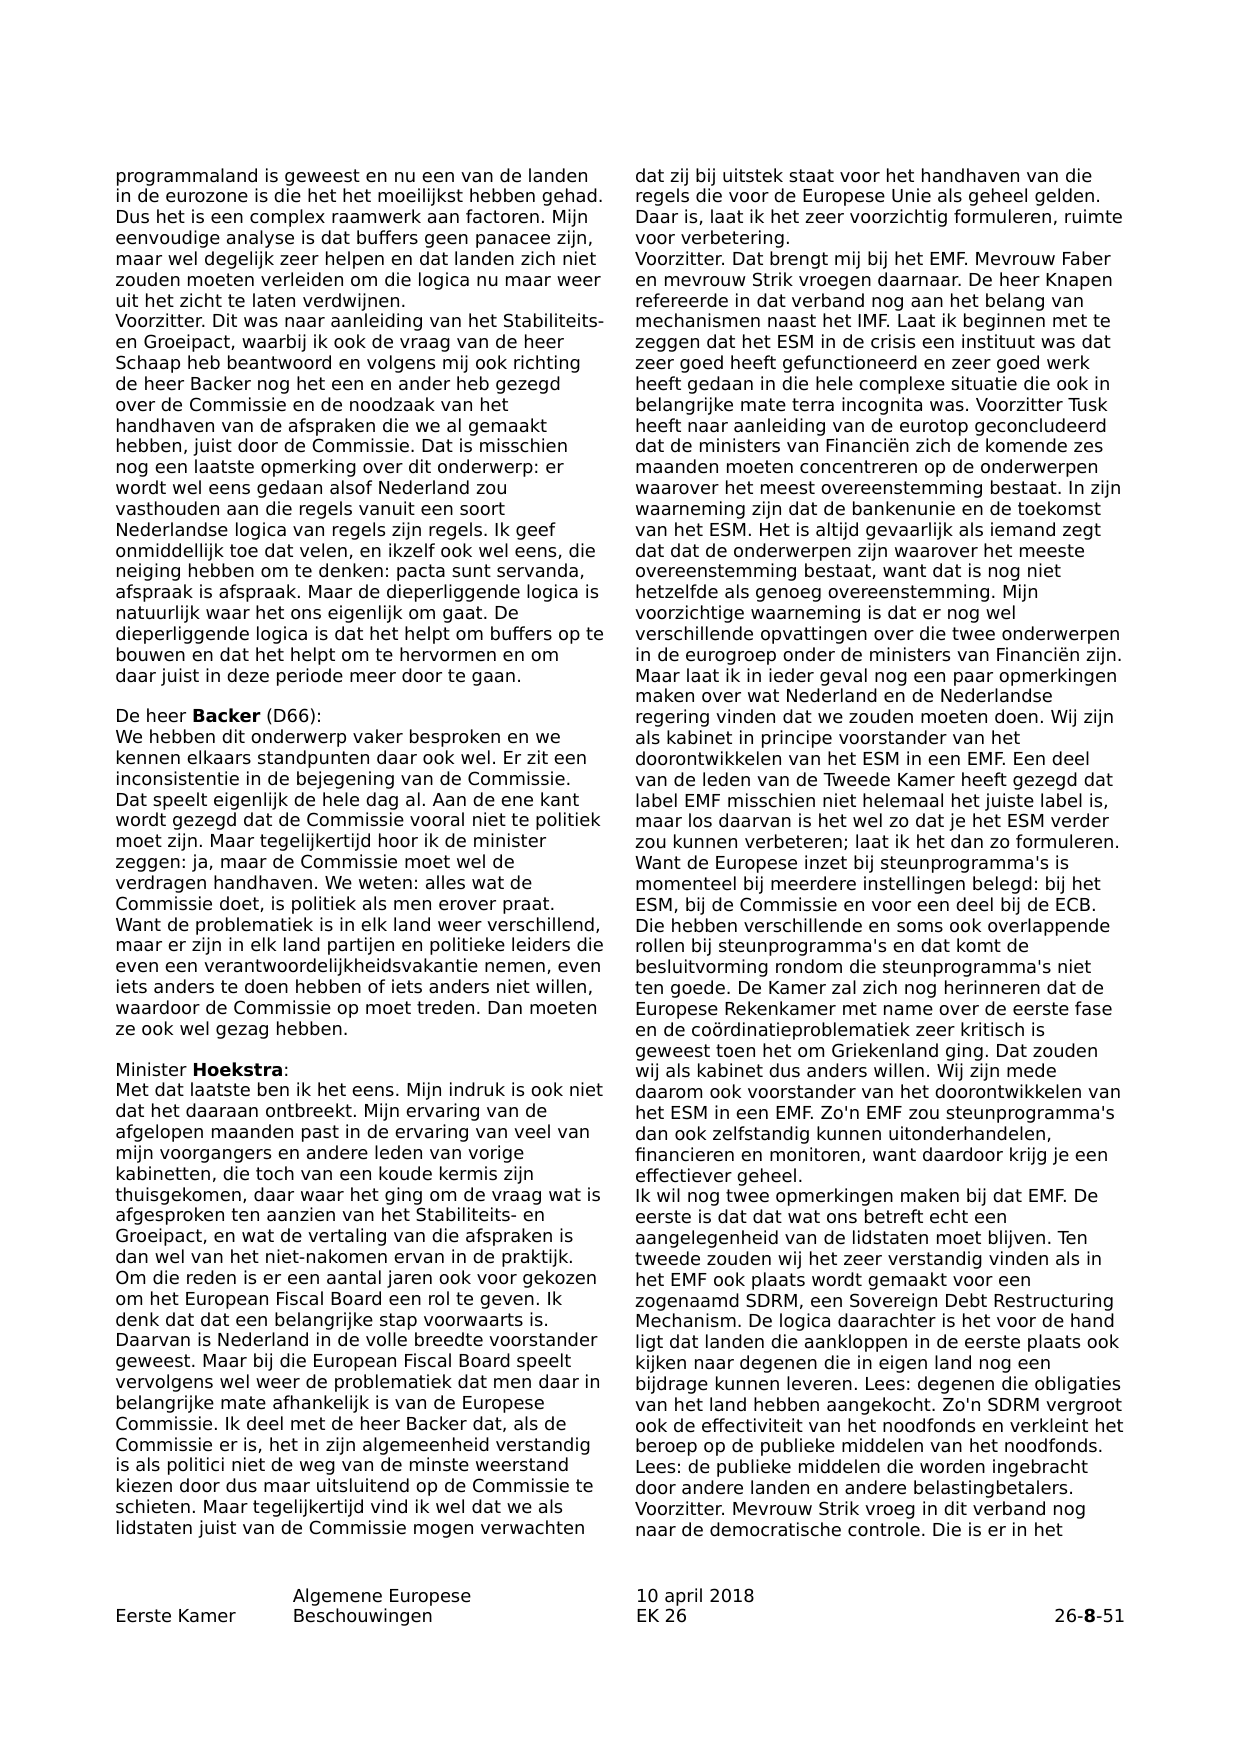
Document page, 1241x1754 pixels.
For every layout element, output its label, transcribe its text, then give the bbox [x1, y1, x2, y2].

text dat zij bij uitstek staat voor het handhaven van die regels die voor de Europese Unie als geheel gelden. Daar is, laat ik het zeer voorzichtig formuleren, ruimte voor verbetering. [635, 165, 1125, 249]
text programmaland is geweest en nu een van de landen in de eurozone is die het het moeilijkst hebben gehad. Dus het is een complex raamwerk aan factoren. Mijn eenvoudige analyse is dat buffers geen panacee zijn, maar wel degelijk zeer helpen en dat landen zich niet zouden moeten verleiden om die logica nu maar weer uit het zicht te laten verdwijnen. [115, 165, 605, 311]
text Maar laat ik in ieder geval nog een paar opmerkingen maken over wat Nederland en de Nederlandse regering vinden dat we zouden moeten doen. Wij zijn als kabinet in principe voorstander van het doorontwikkelen van het ESM in een EMF. Een deel van de leden van de Tweede Kamer heeft gezegd dat label EMF misschien niet helemaal het juiste label is, maar los daarvan is het wel zo dat je het ESM verder zou kunnen verbeteren; laat ik het dan zo formuleren. Want de Europese inzet bij steunprogramma's is momenteel bij meerdere instellingen belegd: bij het ESM, bij de Commissie en voor een deel bij de ECB. Die hebben verschillende en soms ook overlappende rollen bij steunprogramma's en dat komt de besluitvorming rondom die steunprogramma's niet ten goede. De Kamer zal zich nog herinneren dat de Europese Rekenkamer met name over de eerste fase en de coördinatieproblematiek zeer kritisch is geweest toen het om Griekenland ging. Dat zouden wij als kabinet dus anders willen. Wij zijn mede daarom ook voorstander van het doorontwikkelen van het ESM in een EMF. Zo'n EMF zou steunprogramma's dan ook zelfstandig kunnen uitonderhandelen, financieren en monitoren, want daardoor krijg je een effectiever geheel. [635, 665, 1125, 1186]
text Voorzitter. Dit was naar aanleiding van het Stabiliteits- en Groeipact, waarbij ik ook de vraag van de heer Schaap heb beantwoord en volgens mij ook richting de heer Backer nog het een en ander heb gezegd over de Commissie en de noodzaak van het handhaven van de afspraken die we al gemaakt hebben, juist door de Commissie. Dat is misschien nog een laatste opmerking over dit onderwerp: er wordt wel eens gedaan alsof Nederland zou vasthouden aan die regels vanuit een soort Nederlandse logica van regels zijn regels. Ik geef onmiddellijk toe dat velen, en ikzelf ook wel eens, die neiging hebben om te denken: pacta sunt servanda, afspraak is afspraak. Maar de dieperliggende logica is natuurlijk waar het ons eigenlijk om gaat. De dieperliggende logica is dat het helpt om buffers op te bouwen en dat het helpt om te hervormen en om daar juist in deze periode meer door te gaan. [115, 311, 605, 686]
text De heer Backer (D66): [115, 706, 605, 727]
text Voorzitter. Dat brengt mij bij het EMF. Mevrouw Faber en mevrouw Strik vroegen daarnaar. De heer Knapen refereerde in dat verband nog aan het belang van mechanismen naast het IMF. Laat ik beginnen met te zeggen dat het ESM in de crisis een instituut was dat zeer goed heeft gefunctioneerd en zeer goed werk heeft gedaan in die hele complexe situatie die ook in belangrijke mate terra incognita was. Voorzitter Tusk heeft naar aanleiding van de eurotop geconcludeerd dat de ministers van Financiën zich de komende zes maanden moeten concentreren op de onderwerpen waarover het meest overeenstemming bestaat. In zijn waarneming zijn dat de bankenunie en de toekomst van het ESM. Het is altijd gevaarlijk als iemand zegt dat dat de onderwerpen zijn waarover het meeste overeenstemming bestaat, want dat is nog niet hetzelfde als genoeg overeenstemming. Mijn voorzichtige waarneming is dat er nog wel verschillende opvattingen over die twee onderwerpen in de eurogroep onder de ministers van Financiën zijn. [635, 249, 1125, 665]
text Ik wil nog twee opmerkingen maken bij dat EMF. De eerste is dat dat wat ons betreft echt een aangelegenheid van de lidstaten moet blijven. Ten tweede zouden wij het zeer verstandig vinden als in het EMF ook plaats wordt gemaakt voor een zogenaamd SDRM, een Sovereign Debt Restructuring Mechanism. De logica daarachter is het voor de hand ligt dat landen die aankloppen in de eerste plaats ook kijken naar degenen die in eigen land nog een bijdrage kunnen leveren. Lees: degenen die obligaties van het land hebben aangekocht. Zo'n SDRM vergroot ook de effectiviteit van het noodfonds en verkleint het beroep op de publieke middelen van het noodfonds. Lees: de publieke middelen die worden ingebracht door andere landen en andere belastingbetalers. [635, 1186, 1125, 1499]
text We hebben dit onderwerp vaker besproken en we kennen elkaars standpunten daar ook wel. Er zit een inconsistentie in de bejegening van de Commissie. Dat speelt eigenlijk de hele dag al. Aan de ene kant wordt gezegd dat de Commissie vooral niet te politiek moet zijn. Maar tegelijkertijd hoor ik de minister zeggen: ja, maar de Commissie moet wel de verdragen handhaven. We weten: alles wat de Commissie doet, is politiek als men erover praat. Want de problematiek is in elk land weer verschillend, maar er zijn in elk land partijen en politieke leiders die even een verantwoordelijkheidsvakantie nemen, even iets anders te doen hebben of iets anders niet willen, waardoor de Commissie op moet treden. Dan moeten ze ook wel gezag hebben. [115, 727, 605, 1039]
text Voorzitter. Mevrouw Strik vroeg in dit verband nog naar de democratische controle. Die is er in het [635, 1499, 1125, 1540]
text Met dat laatste ben ik het eens. Mijn indruk is ook niet dat het daaraan ontbreekt. Mijn ervaring van de afgelopen maanden past in de ervaring van veel van mijn voorgangers en andere leden van vorige kabinetten, die toch van een koude kermis zijn thuisgekomen, daar waar het ging om de vraag wat is afgesproken ten aanzien van het Stabiliteits- en Groeipact, en wat de vertaling van die afspraken is dan wel van het niet-nakomen ervan in de praktijk. Om die reden is er een aantal jaren ook voor gekozen om het European Fiscal Board een rol te geven. Ik denk dat dat een belangrijke stap voorwaarts is. Daarvan is Nederland in de volle breedte voorstander geweest. Maar bij die European Fiscal Board speelt vervolgens wel weer de problematiek dat men daar in belangrijke mate afhankelijk is van de Europese Commissie. Ik deel met de heer Backer dat, als de Commissie er is, het in zijn algemeenheid verstandig is als politici niet de weg van de minste weerstand kiezen door dus maar uitsluitend op de Commissie te schieten. Maar tegelijkertijd vind ik wel dat we als lidstaten juist van de Commissie mogen verwachten [115, 1080, 605, 1538]
text Minister Hoekstra: [115, 1059, 605, 1080]
